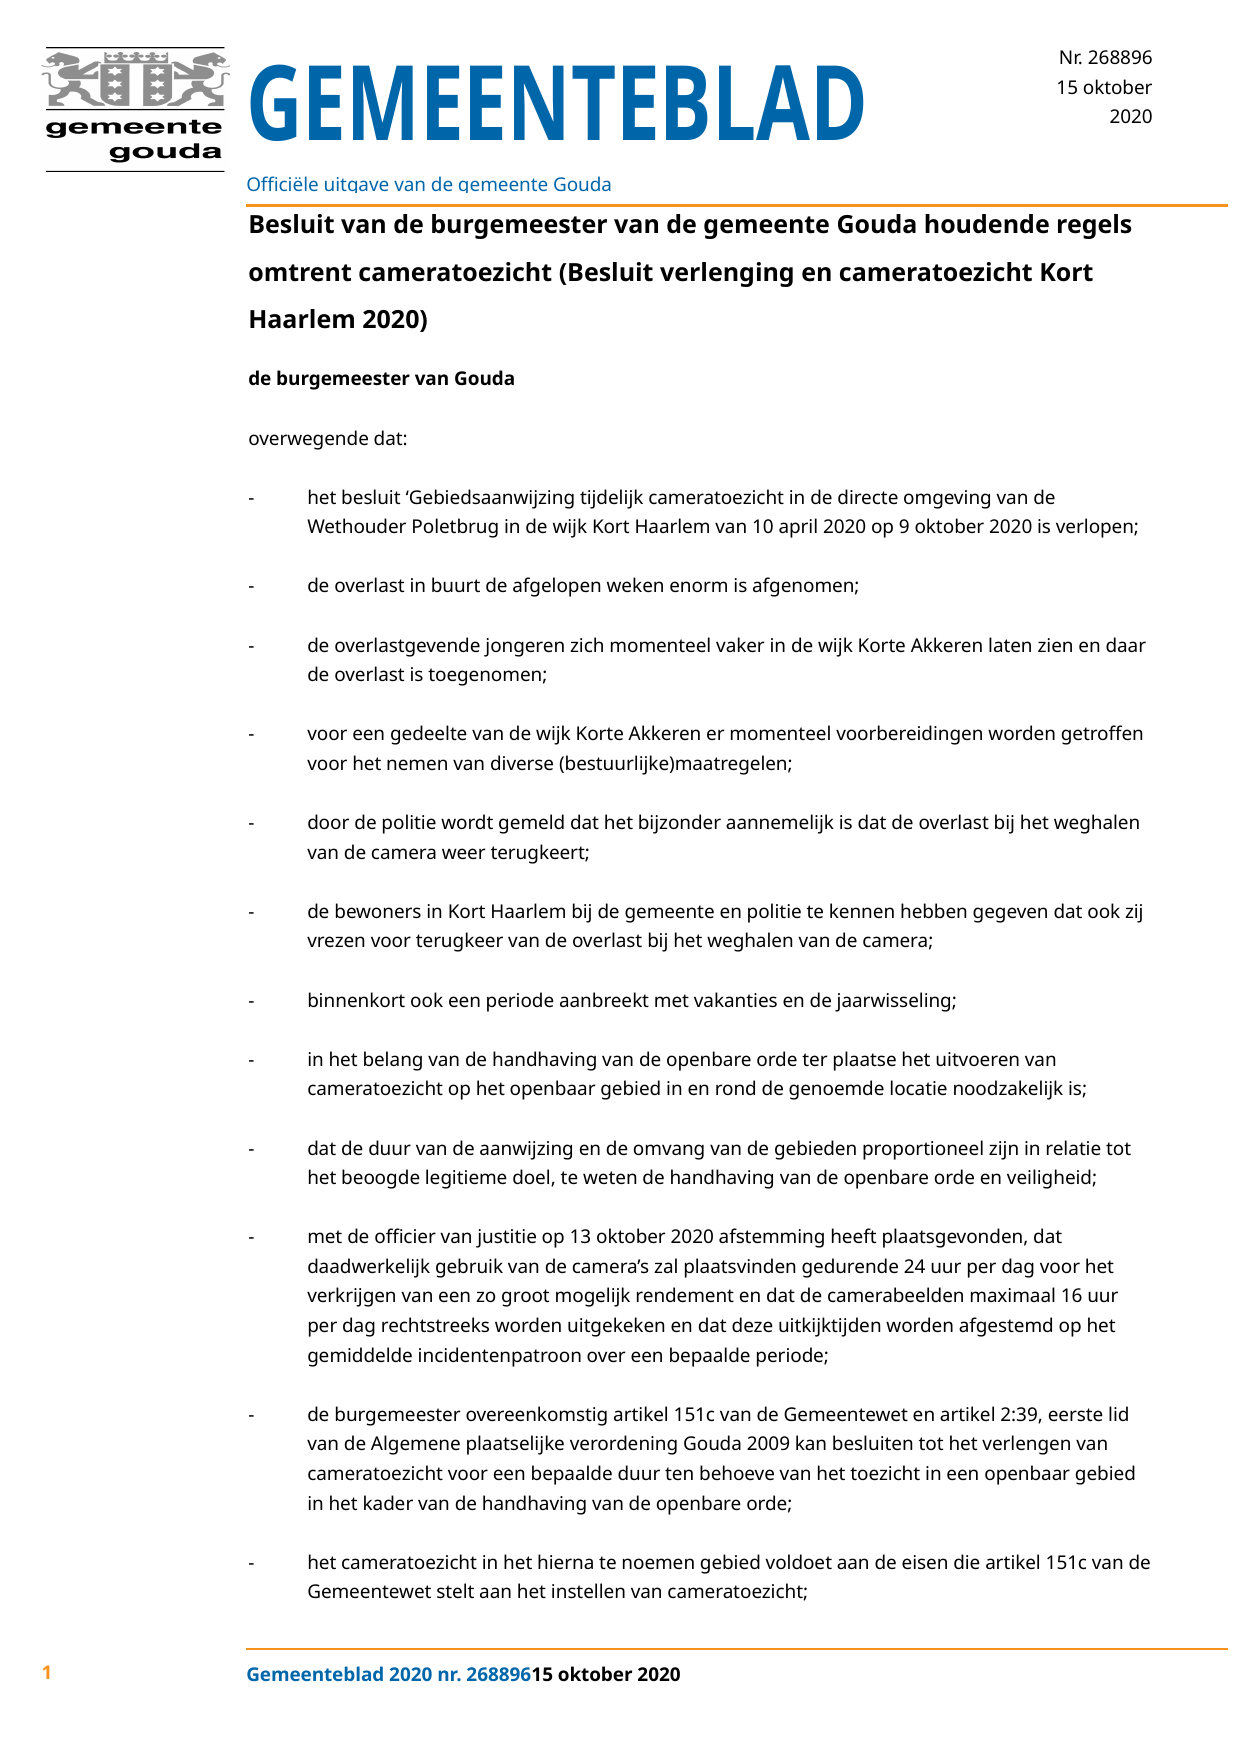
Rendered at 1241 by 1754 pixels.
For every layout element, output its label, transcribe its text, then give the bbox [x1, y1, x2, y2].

list dat de duur van de aanwijzing en de omvang van de gebieden proportioneel zijn in relatie tot het beoogde legitieme doel, te weten de handhaving van de openbare orde en veiligheid; [248, 1135, 1152, 1190]
list de overlastgevende jongeren zich momenteel vaker in de wijk Korte Akkeren laten zien en daar de overlast is toegenomen; [248, 632, 1152, 687]
list het besluit ‘Gebiedsaanwijzing tijdelijk cameratoezicht in de directe omgeving van de Wethouder Poletbrug in de wijk Kort Haarlem van 10 april 2020 op 9 oktober 2020 is verlopen; [248, 484, 1152, 539]
list de overlast in buurt de afgelopen weken enorm is afgenomen; [248, 573, 1152, 598]
list de burgemeester overeenkomstig artikel 151c van de Gemeentewet en artikel 2:39, eerste lid van de Algemene plaatselijke verordening Gouda 2009 kan besluiten tot het verlengen van cameratoezicht voor een bepaalde duur ten behoeve van het toezicht in een openbaar gebied in het kader van de handhaving van de openbare orde; [248, 1401, 1152, 1515]
text de burgemeester van Gouda [248, 366, 1152, 391]
text Besluit van de burgemeester van de gemeente Gouda houdende regels omtrent cameratoezicht (Besluit verlenging en cameratoezicht Kort Haarlem 2020) [248, 207, 1152, 336]
text overwegende dat: [248, 425, 1152, 450]
list het cameratoezicht in het hierna te noemen gebied voldoet aan de eisen die artikel 151c van de Gemeentewet stelt aan het instellen van cameratoezicht; [248, 1549, 1152, 1604]
list voor een gedeelte van de wijk Korte Akkeren er momenteel voorbereidingen worden getroffen voor het nemen van diverse (bestuurlijke)maatregelen; [248, 721, 1152, 776]
list binnenkort ook een periode aanbreekt met vakanties en de jaarwisseling; [248, 987, 1152, 1012]
list de bewoners in Kort Haarlem bij de gemeente en politie te kennen hebben gegeven dat ook zij vrezen voor terugkeer van de overlast bij het weghalen van de camera; [248, 898, 1152, 953]
list met de officier van justitie op 13 oktober 2020 afstemming heeft plaatsgevonden, dat daadwerkelijk gebruik van de camera’s zal plaatsvinden gedurende 24 uur per dag voor het verkrijgen van een zo groot mogelijk rendement en dat de camerabeelden maximaal 16 uur per dag rechtstreeks worden uitgekeken en dat deze uitkijktijden worden afgestemd op het gemiddelde incidentenpatroon over een bepaalde periode; [248, 1223, 1152, 1367]
list in het belang van de handhaving van de openbare orde ter plaatse het uitvoeren van cameratoezicht op het openbaar gebied in en rond de genoemde locatie noodzakelijk is; [248, 1046, 1152, 1101]
picture [41, 47, 231, 172]
list door de politie wordt gemeld dat het bijzonder aannemelijk is dat de overlast bij het weghalen van de camera weer terugkeert; [248, 809, 1152, 864]
